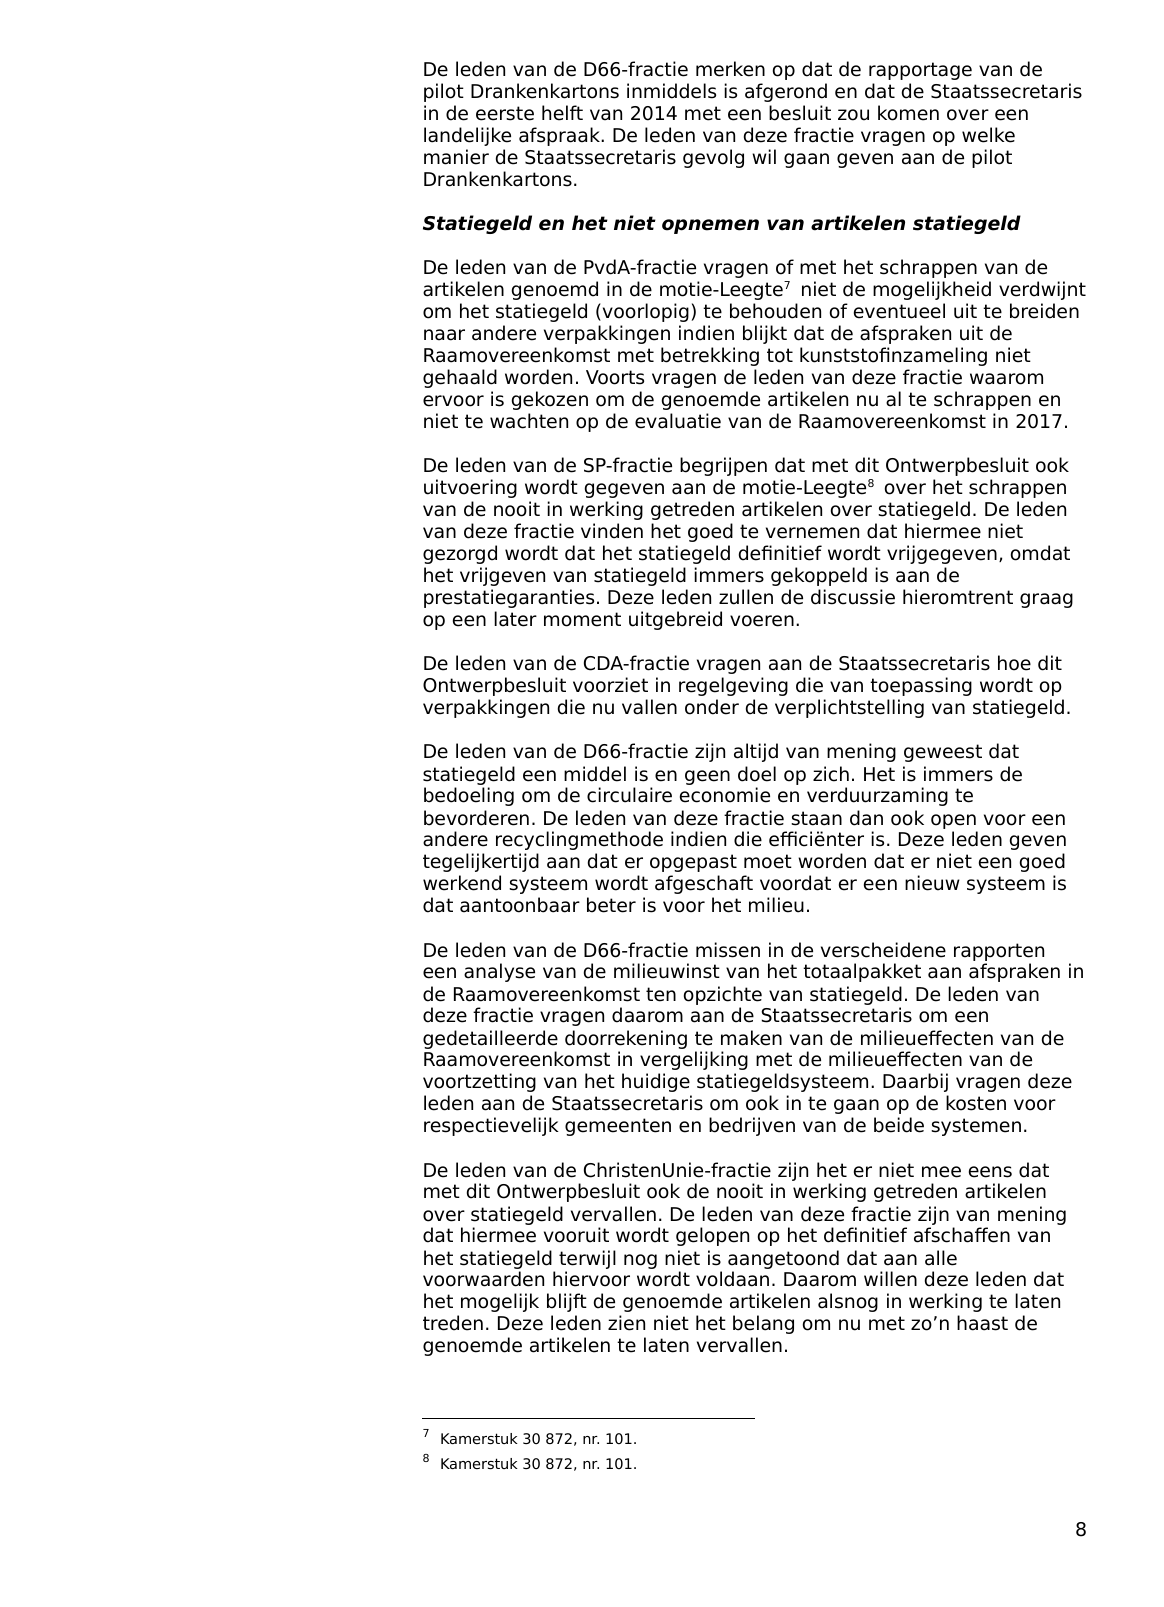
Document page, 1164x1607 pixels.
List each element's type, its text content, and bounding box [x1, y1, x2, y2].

text Kamerstuk 30 872, nr. 101. [422, 1427, 1087, 1449]
subtitle Statiegeld en het niet opnemen van artikelen statiegeld [422, 213, 1087, 235]
text De leden van de PvdA-fractie vragen of met het schrappen van de artikelen genoemd in de motie-Leegte niet de mogelijkheid verdwijnt om het statiegeld (voorlopig) te behouden of eventueel uit te breiden naar andere verpakkingen indien blijkt dat de afspraken uit de Raamovereenkomst met betrekking tot kunststofinzameling niet gehaald worden. Voorts vragen de leden van deze fractie waarom ervoor is gekozen om de genoemde artikelen nu al te schrappen en niet te wachten op de evaluatie van de Raamovereenkomst in 2017. [422, 257, 1087, 433]
text De leden van de ChristenUnie-fractie zijn het er niet mee eens dat met dit Ontwerpbesluit ook de nooit in werking getreden artikelen over statiegeld vervallen. De leden van deze fractie zijn van mening dat hiermee vooruit wordt gelopen op het definitief afschaffen van het statiegeld terwijl nog niet is aangetoond dat aan alle voorwaarden hiervoor wordt voldaan. Daarom willen deze leden dat het mogelijk blijft de genoemde artikelen alsnog in werking te laten treden. Deze leden zien niet het belang om nu met zo’n haast de genoemde artikelen te laten vervallen. [422, 1159, 1087, 1357]
text De leden van de D66-fractie zijn altijd van mening geweest dat statiegeld een middel is en geen doel op zich. Het is immers de bedoeling om de circulaire economie en verduurzaming te bevorderen. De leden van deze fractie staan dan ook open voor een andere recyclingmethode indien die efficiënter is. Deze leden geven tegelijkertijd aan dat er opgepast moet worden dat er niet een goed werkend systeem wordt afgeschaft voordat er een nieuw systeem is dat aantoonbaar beter is voor het milieu. [422, 741, 1087, 917]
text Kamerstuk 30 872, nr. 101. [422, 1452, 1087, 1474]
text De leden van de D66-fractie merken op dat de rapportage van de pilot Drankenkartons inmiddels is afgerond en dat de Staatssecretaris in de eerste helft van 2014 met een besluit zou komen over een landelijke afspraak. De leden van deze fractie vragen op welke manier de Staatssecretaris gevolg wil gaan geven aan de pilot Drankenkartons. [422, 59, 1087, 191]
text De leden van de D66-fractie missen in de verscheidene rapporten een analyse van de milieuwinst van het totaalpakket aan afspraken in de Raamovereenkomst ten opzichte van statiegeld. De leden van deze fractie vragen daarom aan de Staatssecretaris om een gedetailleerde doorrekening te maken van de milieueffecten van de Raamovereenkomst in vergelijking met de milieueffecten van de voortzetting van het huidige statiegeldsysteem. Daarbij vragen deze leden aan de Staatssecretaris om ook in te gaan op de kosten voor respectievelijk gemeenten en bedrijven van de beide systemen. [422, 939, 1087, 1137]
text De leden van de SP-fractie begrijpen dat met dit Ontwerpbesluit ook uitvoering wordt gegeven aan de motie-Leegte over het schrappen van de nooit in werking getreden artikelen over statiegeld. De leden van deze fractie vinden het goed te vernemen dat hiermee niet gezorgd wordt dat het statiegeld definitief wordt vrijgegeven, omdat het vrijgeven van statiegeld immers gekoppeld is aan de prestatiegaranties. Deze leden zullen de discussie hieromtrent graag op een later moment uitgebreid voeren. [422, 455, 1087, 631]
text De leden van de CDA-fractie vragen aan de Staatssecretaris hoe dit Ontwerpbesluit voorziet in regelgeving die van toepassing wordt op verpakkingen die nu vallen onder de verplichtstelling van statiegeld. [422, 653, 1087, 719]
